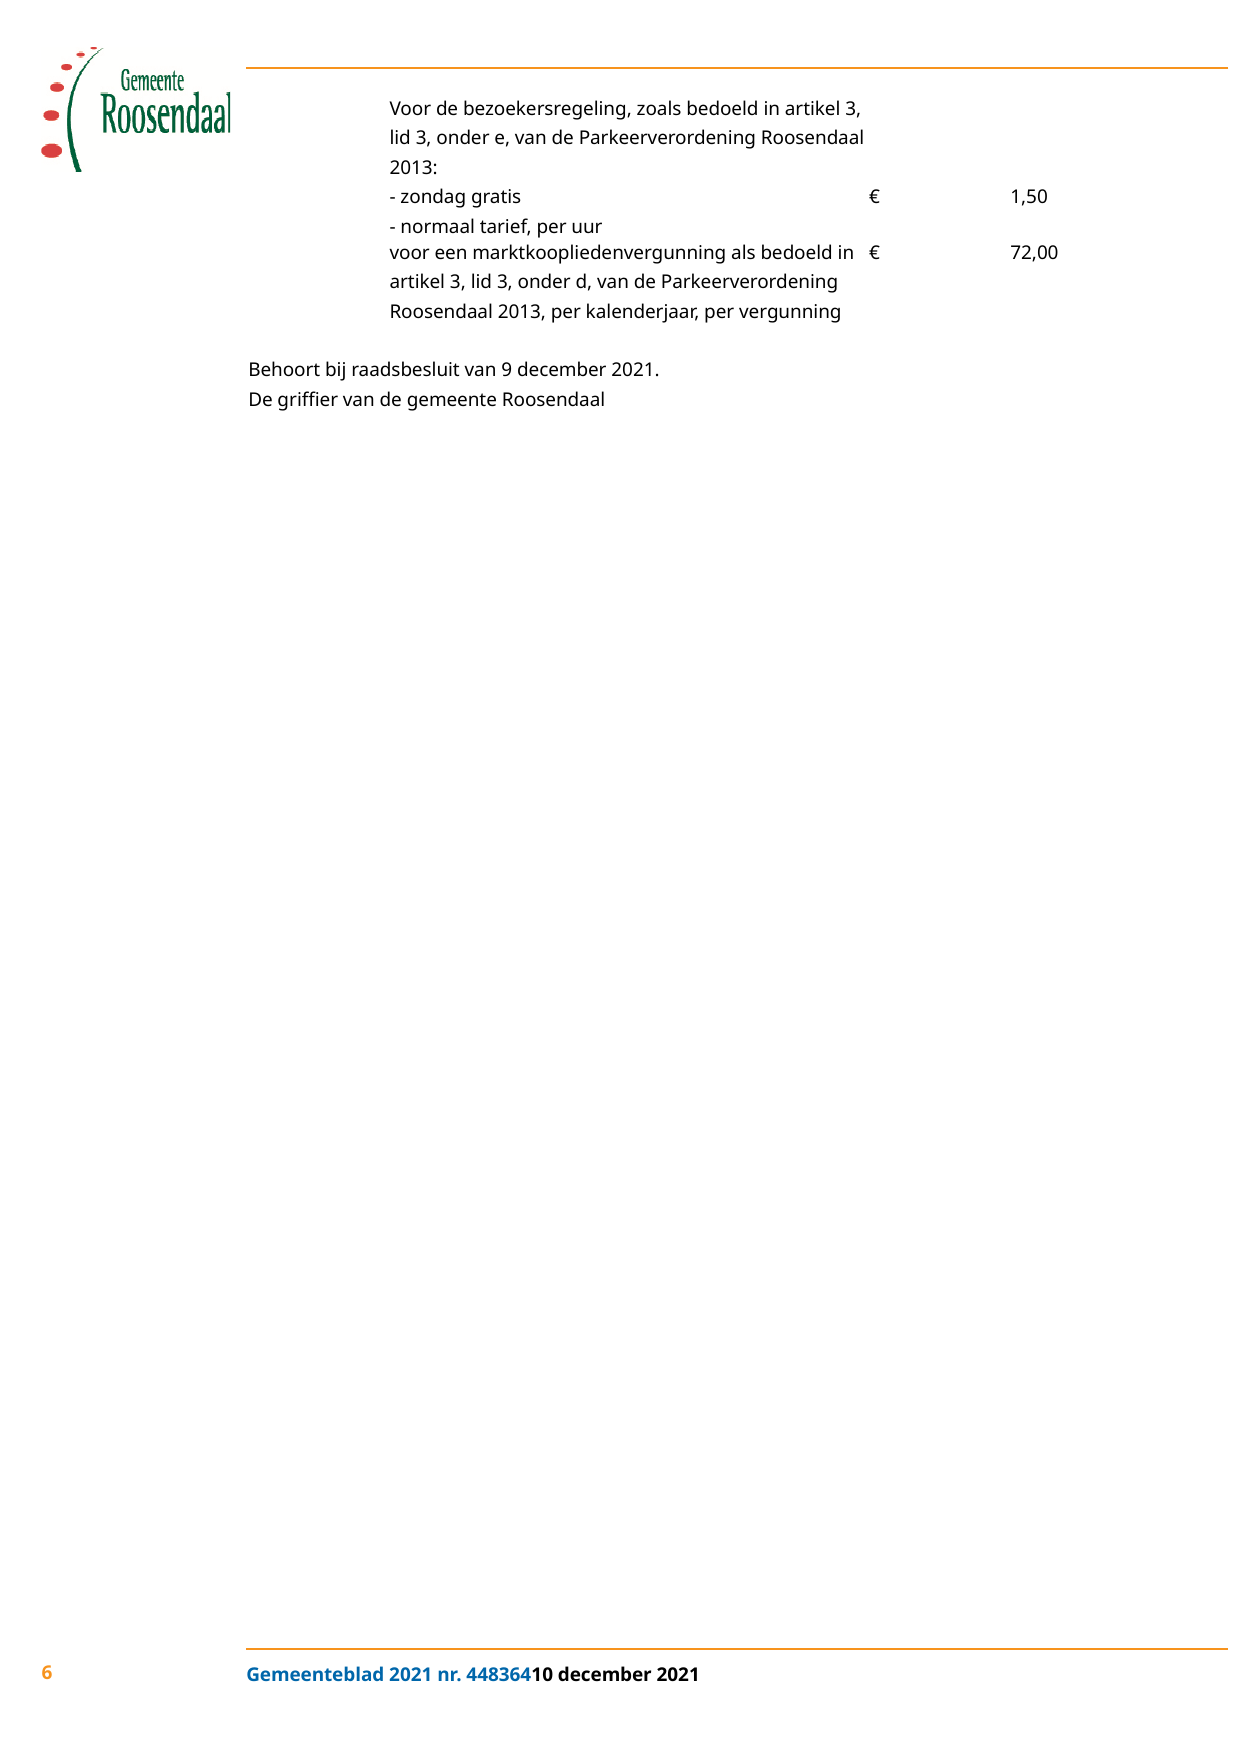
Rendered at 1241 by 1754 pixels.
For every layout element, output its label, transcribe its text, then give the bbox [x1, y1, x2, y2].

table_cell [248, 239, 389, 324]
text De griffier van de gemeente Roosendaal [248, 386, 1152, 412]
text Behoort bij raadsbesluit van 9 december 2021. [248, 357, 1152, 382]
picture [41, 47, 231, 172]
table_cell € [869, 239, 1010, 324]
table_cell Voor de bezoekersregeling, zoals bedoeld in artikel 3, lid 3, onder e, van de Parkeerverordening Roosendaal 2013: - zondag gratis - normaal tarief, per uur [389, 95, 869, 239]
table_cell voor een marktkoopliedenvergunning als bedoeld in artikel 3, lid 3, onder d, van de Parkeerverordening Roosendaal 2013, per kalenderjaar, per vergunning [389, 239, 869, 324]
table_cell € [869, 95, 1010, 239]
table_cell 72,00 [1010, 239, 1152, 324]
table_cell [248, 95, 389, 239]
table_cell 1,50 [1010, 95, 1152, 239]
